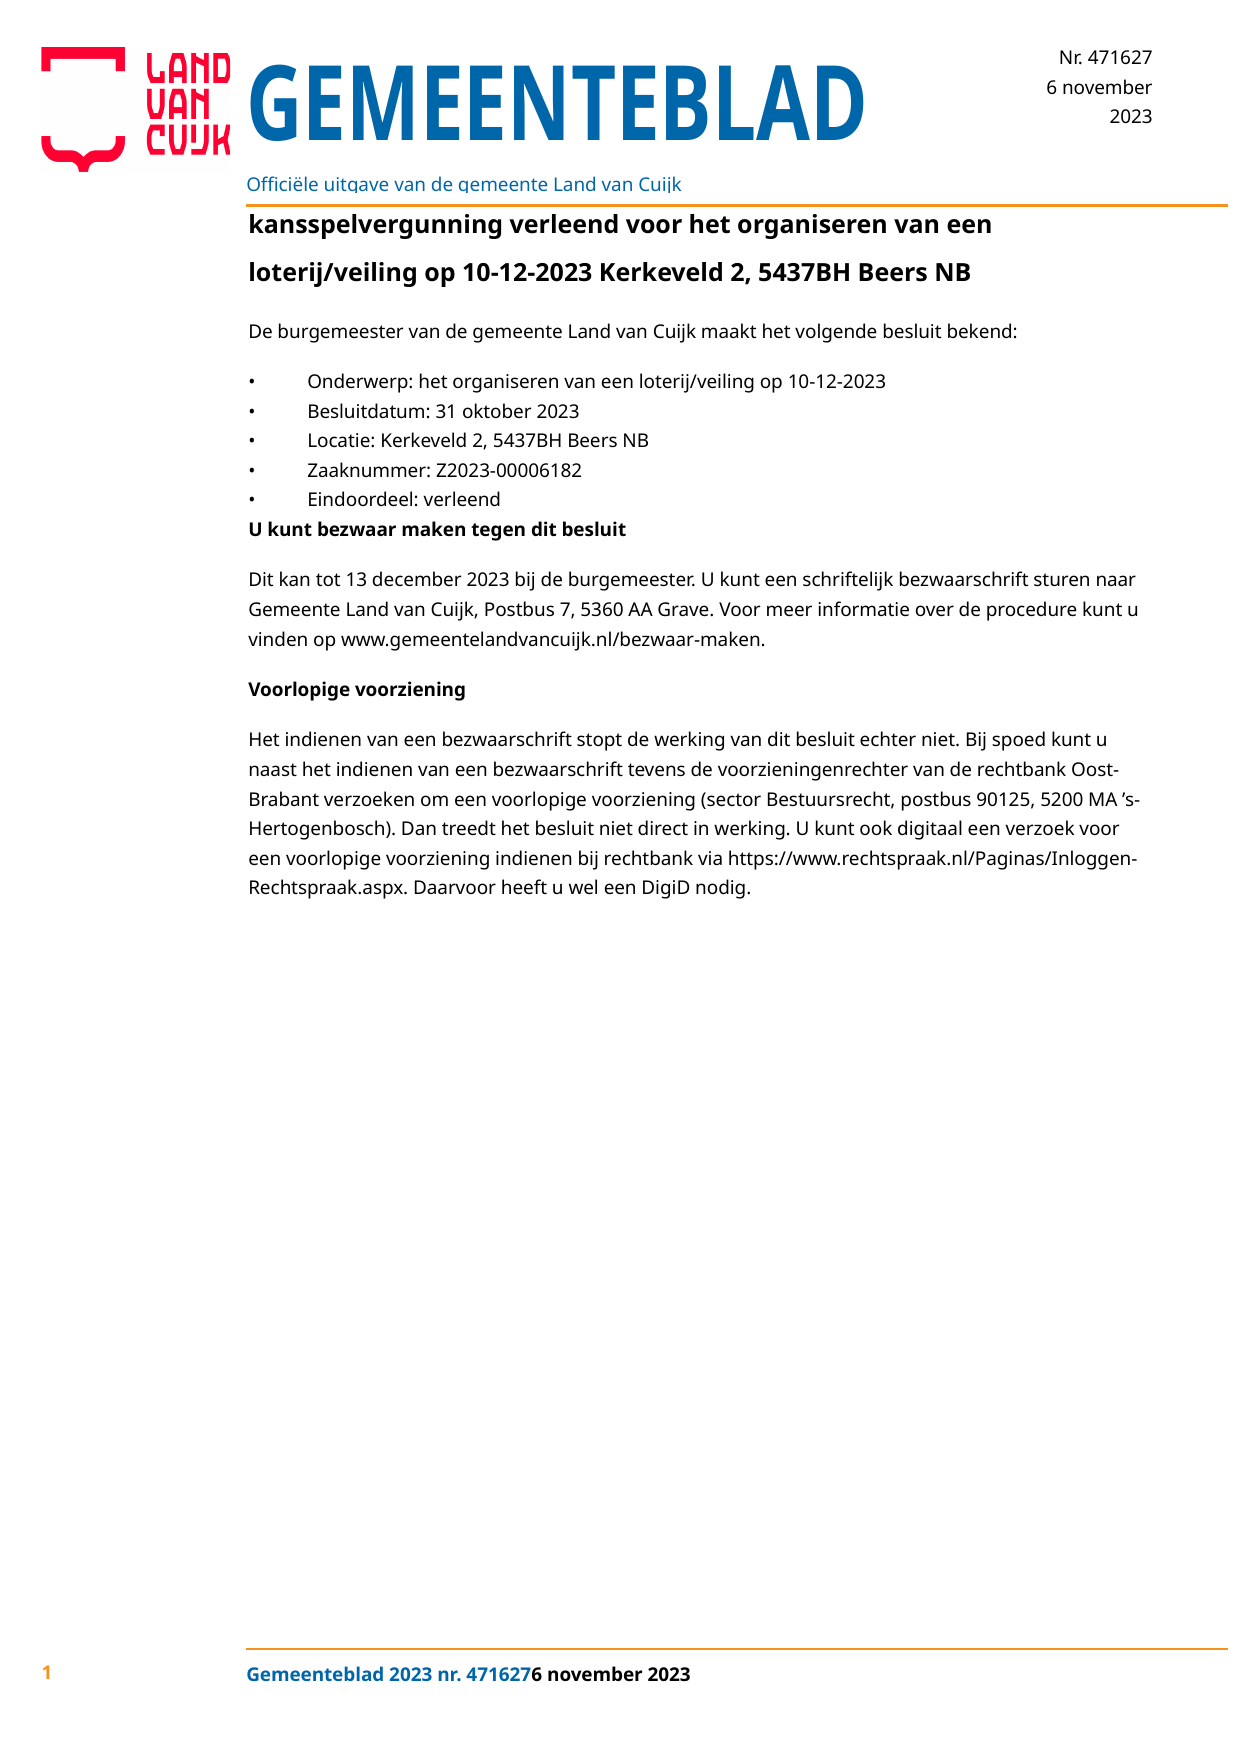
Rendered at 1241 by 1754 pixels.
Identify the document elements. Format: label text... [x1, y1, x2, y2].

list Locatie: Kerkeveld 2, 5437BH Beers NB [248, 427, 1152, 453]
list Eindoordeel: verleend [248, 487, 1152, 512]
text Dit kan tot 13 december 2023 bij de burgemeester. U kunt een schriftelijk bezwaarschrift sturen naar Gemeente Land van Cuijk, Postbus 7, 5360 AA Grave. Voor meer informatie over de procedure kunt u vinden op www.gemeentelandvancuijk.nl/bezwaar-maken. [248, 567, 1152, 652]
text De burgemeester van de gemeente Land van Cuijk maakt het volgende besluit bekend: [248, 318, 1152, 344]
list Besluitdatum: 31 oktober 2023 [248, 398, 1152, 424]
text Het indienen van een bezwaarschrift stopt de werking van dit besluit echter niet. Bij spoed kunt u naast het indienen van een bezwaarschrift tevens de voorzieningenrechter van de rechtbank Oost-Brabant verzoeken om een voorlopige voorziening (sector Bestuursrecht, postbus 90125, 5200 MA ’s-Hertogenbosch). Dan treedt het besluit niet direct in werking. U kunt ook digitaal een verzoek voor een voorlopige voorziening indienen bij rechtbank via https://www.rechtspraak.nl/Paginas/Inloggen-Rechtspraak.aspx. Daarvoor heeft u wel een DigiD nodig. [248, 727, 1152, 900]
text U kunt bezwaar maken tegen dit besluit [248, 516, 1152, 542]
text kansspelvergunning verleend voor het organiseren van een loterij/veiling op 10-12-2023 Kerkeveld 2, 5437BH Beers NB [248, 207, 1152, 288]
list Zaaknummer: Z2023-00006182 [248, 457, 1152, 483]
list Onderwerp: het organiseren van een loterij/veiling op 10-12-2023 [248, 368, 1152, 394]
text Voorlopige voorziening [248, 676, 1152, 702]
picture [41, 47, 231, 172]
